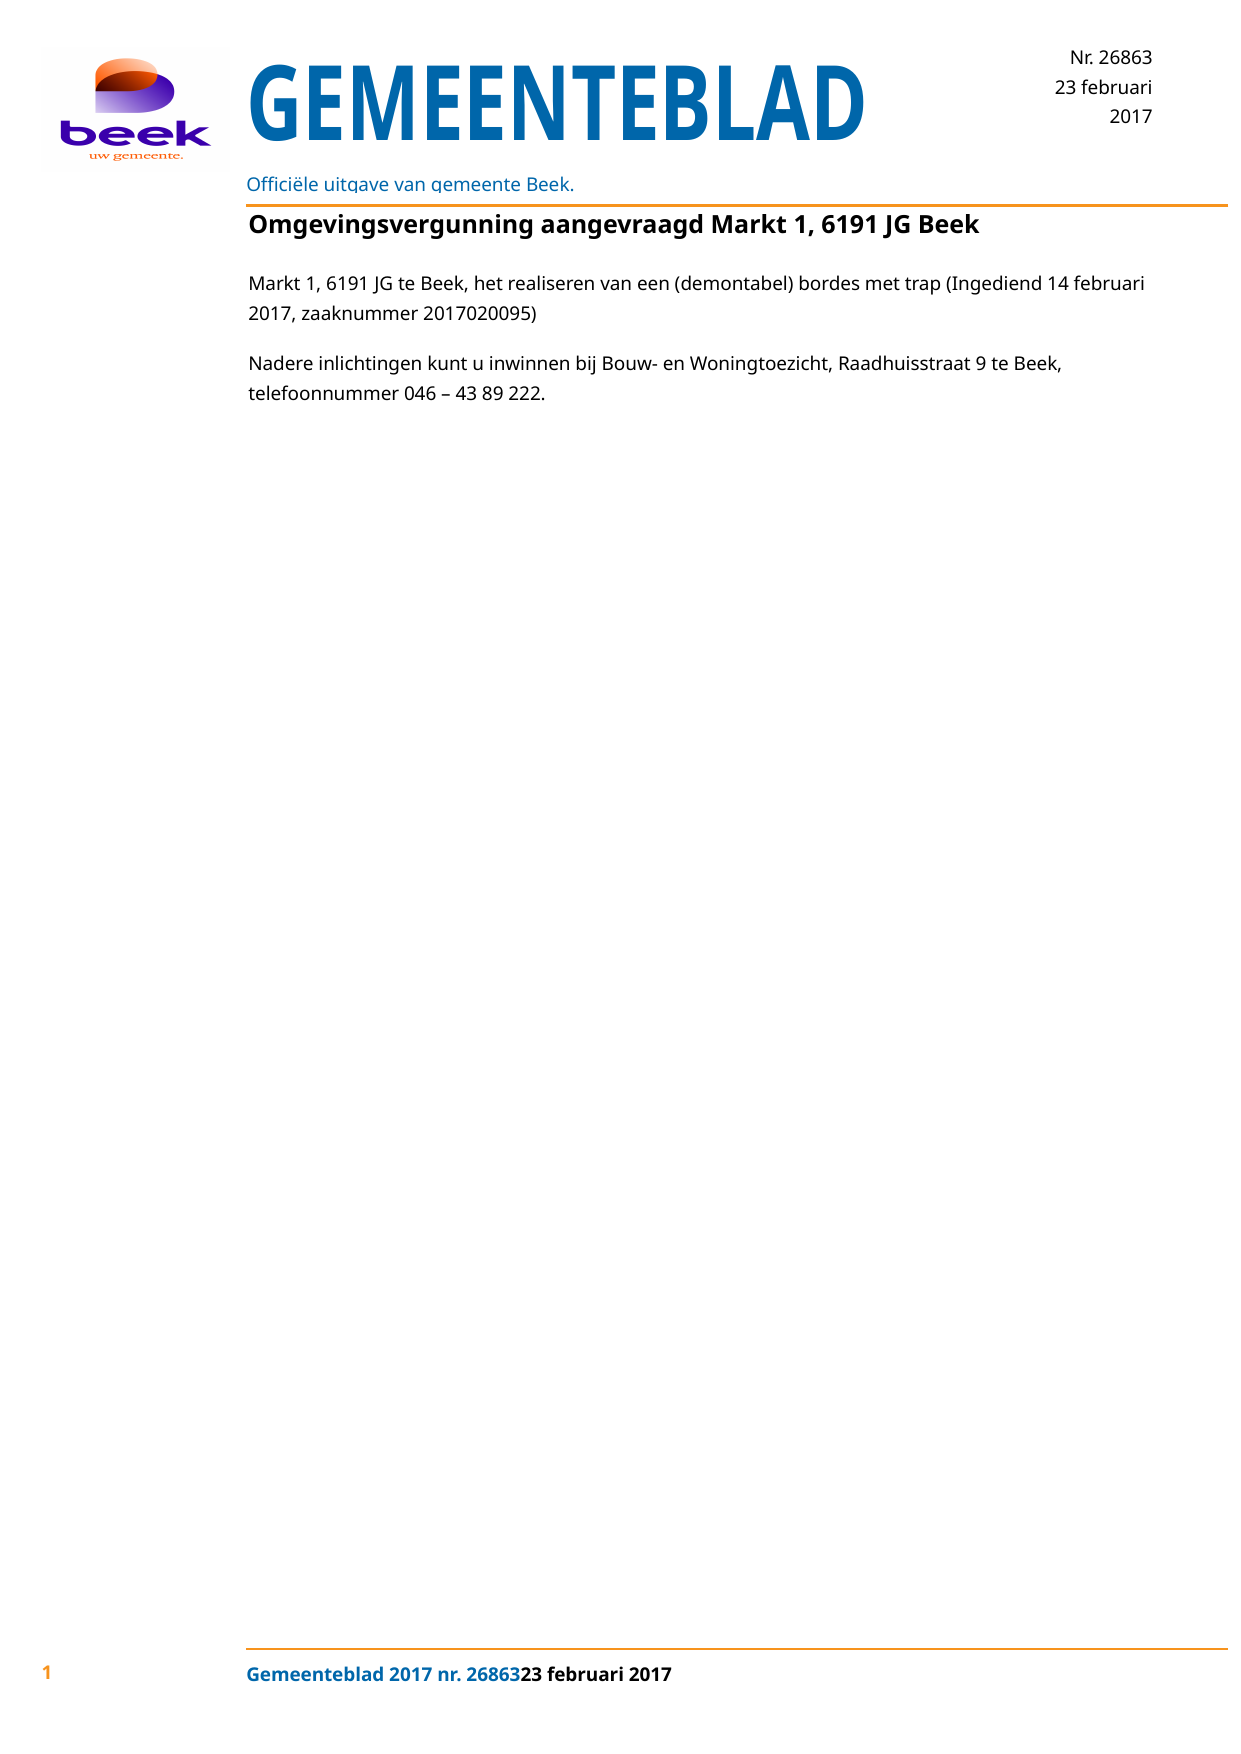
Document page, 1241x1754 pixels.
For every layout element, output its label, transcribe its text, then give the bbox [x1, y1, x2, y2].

text Omgevingsvergunning aangevraagd Markt 1, 6191 JG Beek [248, 207, 1152, 241]
text Markt 1, 6191 JG te Beek, het realiseren van een (demontabel) bordes met trap (Ingediend 14 februari 2017, zaaknummer 2017020095) [248, 270, 1152, 326]
picture [41, 47, 231, 172]
text Nadere inlichtingen kunt u inwinnen bij Bouw- en Woningtoezicht, Raadhuisstraat 9 te Beek, telefoonnummer 046 – 43 89 222. [248, 350, 1152, 406]
